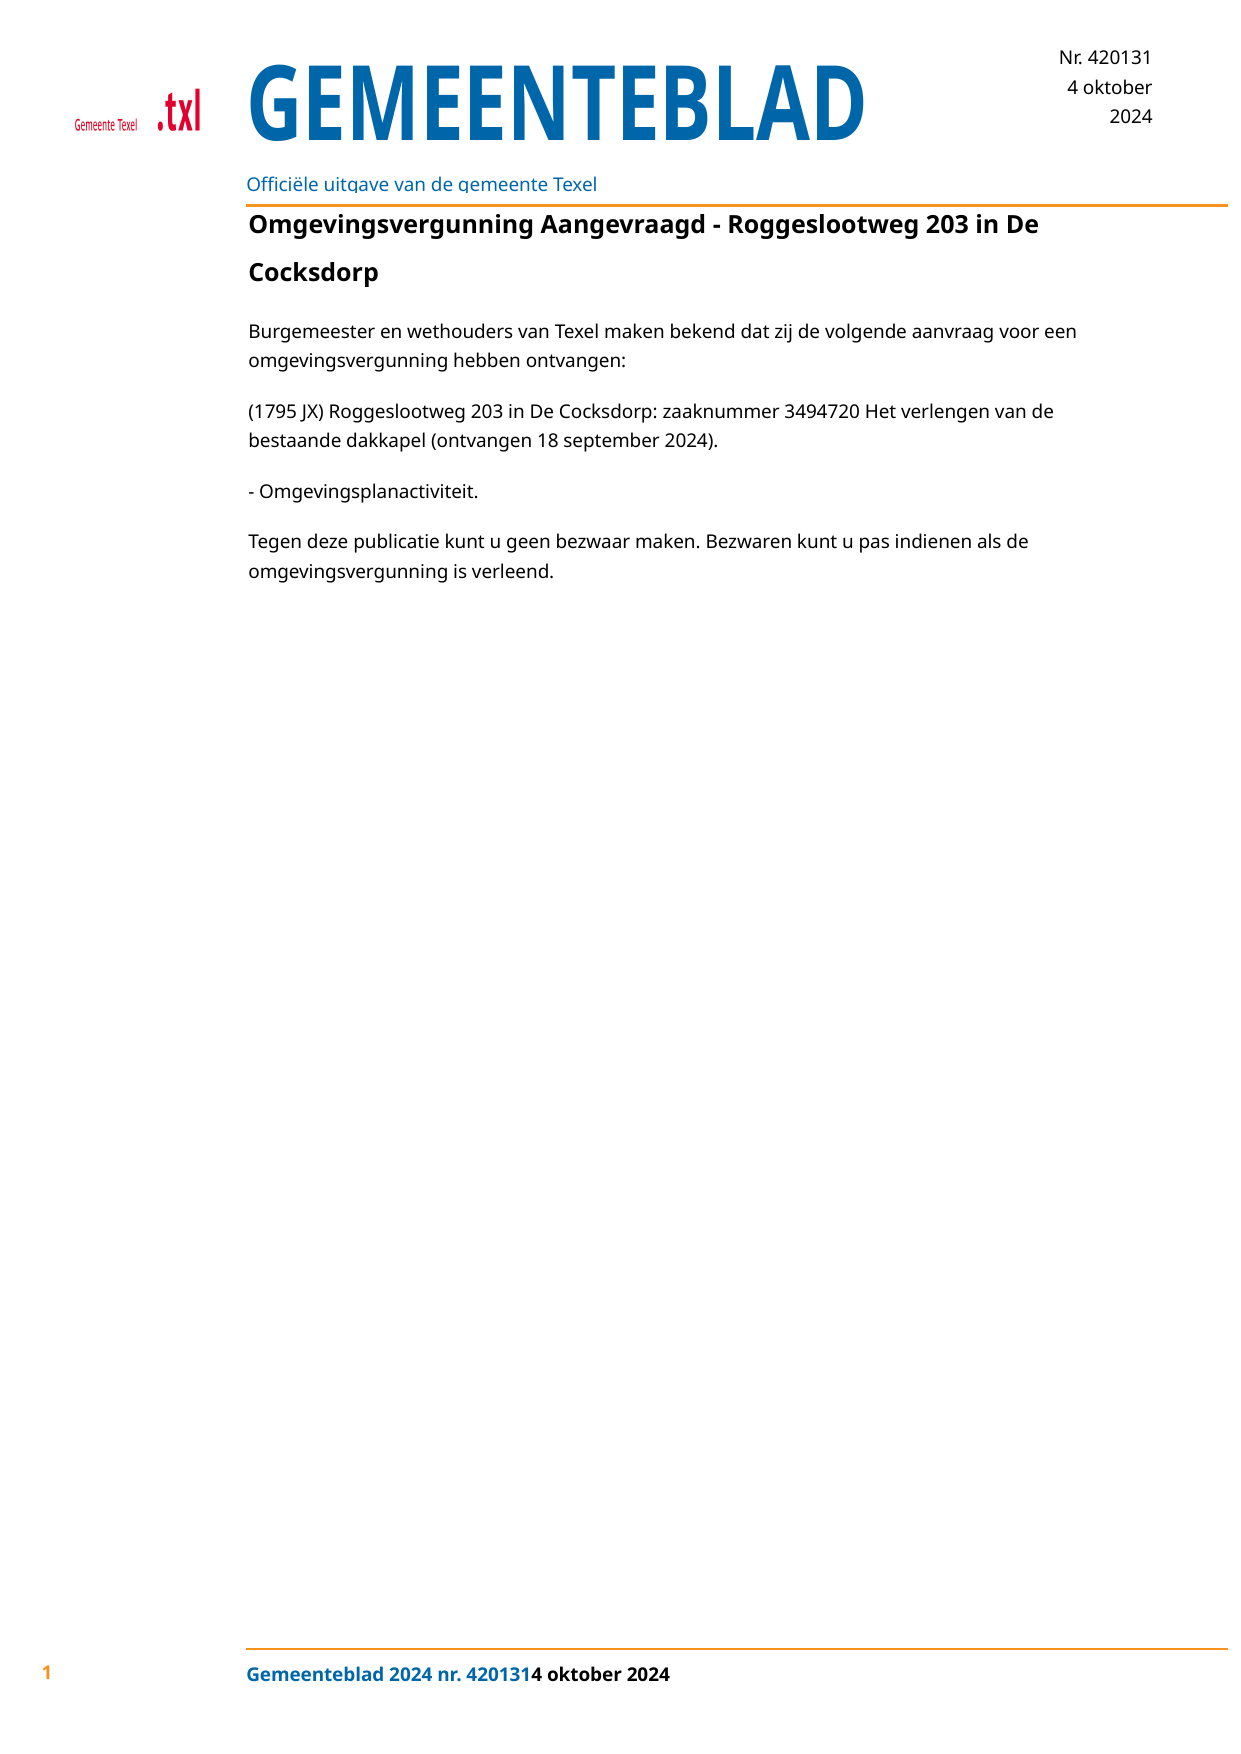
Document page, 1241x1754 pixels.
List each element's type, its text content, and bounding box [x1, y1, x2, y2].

text - Omgevingsplanactiviteit. [248, 478, 1152, 504]
picture [41, 47, 231, 172]
text (1795 JX) Roggeslootweg 203 in De Cocksdorp: zaaknummer 3494720 Het verlengen van de bestaande dakkapel (ontvangen 18 september 2024). [248, 398, 1152, 453]
text Omgevingsvergunning Aangevraagd - Roggeslootweg 203 in De Cocksdorp [248, 207, 1152, 288]
text Tegen deze publicatie kunt u geen bezwaar maken. Bezwaren kunt u pas indienen als de omgevingsvergunning is verleend. [248, 528, 1152, 584]
text Burgemeester en wethouders van Texel maken bekend dat zij de volgende aanvraag voor een omgevingsvergunning hebben ontvangen: [248, 318, 1152, 373]
